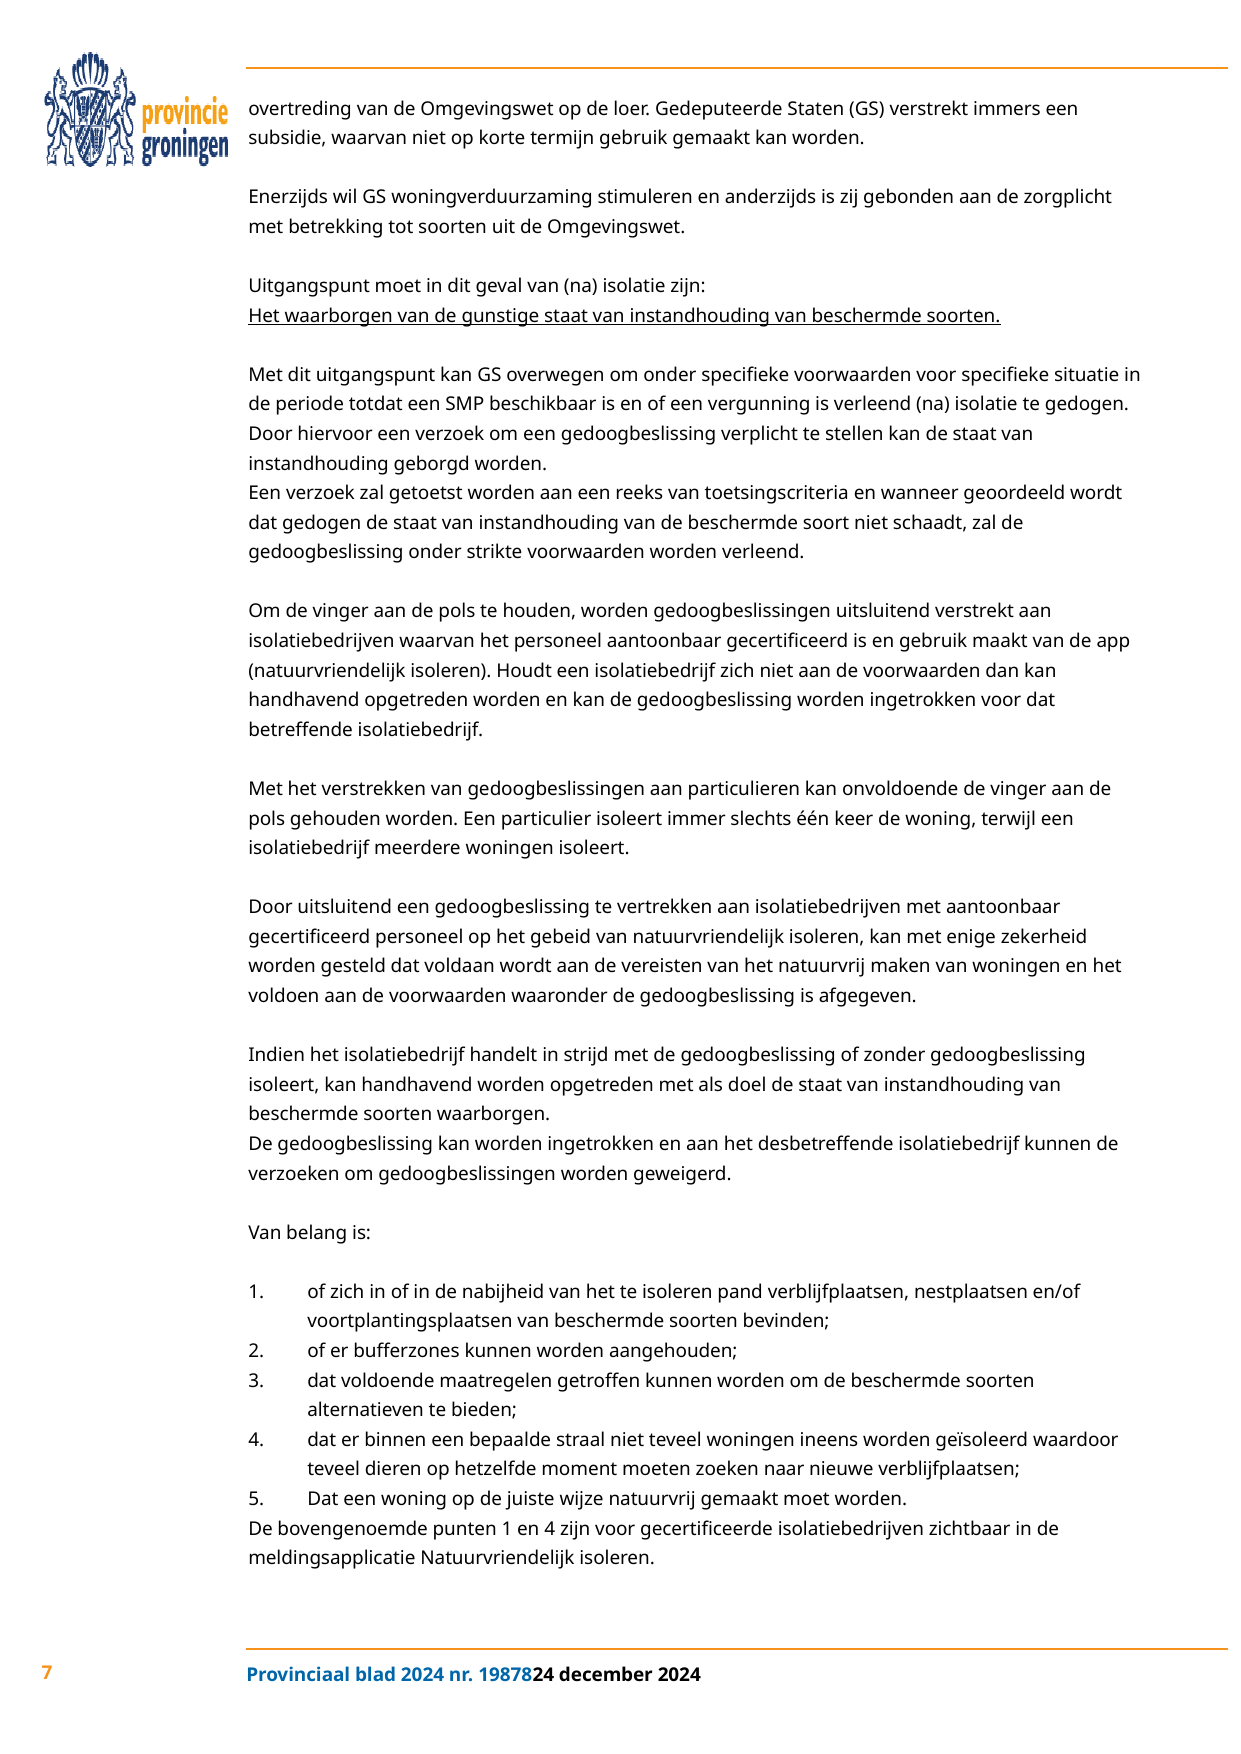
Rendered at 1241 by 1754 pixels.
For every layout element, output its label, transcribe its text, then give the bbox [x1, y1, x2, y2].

text Enerzijds wil GS woningverduurzaming stimuleren en anderzijds is zij gebonden aan de zorgplicht met betrekking tot soorten uit de Omgevingswet. [248, 183, 1152, 239]
text Met dit uitgangspunt kan GS overwegen om onder specifieke voorwaarden voor specifieke situatie in de periode totdat een SMP beschikbaar is en of een vergunning is verleend (na) isolatie te gedogen. [248, 361, 1152, 416]
list of zich in of in de nabijheid van het te isoleren pand verblijfplaatsen, nestplaatsen en/of voortplantingsplaatsen van beschermde soorten bevinden; [248, 1278, 1152, 1333]
text Door hiervoor een verzoek om een gedoogbeslissing verplicht te stellen kan de staat van instandhouding geborgd worden. [248, 420, 1152, 476]
text De bovengenoemde punten 1 en 4 zijn voor gecertificeerde isolatiebedrijven zichtbaar in de meldingsapplicatie Natuurvriendelijk isoleren. [248, 1515, 1152, 1570]
text Uitgangspunt moet in dit geval van (na) isolatie zijn: [248, 272, 1152, 298]
text overtreding van de Omgevingswet op de loer. Gedeputeerde Staten (GS) verstrekt immers een subsidie, waarvan niet op korte termijn gebruik gemaakt kan worden. [248, 95, 1152, 150]
text Om de vinger aan de pols te houden, worden gedoogbeslissingen uitsluitend verstrekt aan isolatiebedrijven waarvan het personeel aantoonbaar gecertificeerd is en gebruik maakt van de app (natuurvriendelijk isoleren). Houdt een isolatiebedrijf zich niet aan de voorwaarden dan kan handhavend opgetreden worden en kan de gedoogbeslissing worden ingetrokken voor dat betreffende isolatiebedrijf. [248, 598, 1152, 742]
list Dat een woning op de juiste wijze natuurvrij gemaakt moet worden. [248, 1485, 1152, 1511]
text De gedoogbeslissing kan worden ingetrokken en aan het desbetreffende isolatiebedrijf kunnen de verzoeken om gedoogbeslissingen worden geweigerd. [248, 1130, 1152, 1186]
list dat voldoende maatregelen getroffen kunnen worden om de beschermde soorten alternatieven te bieden; [248, 1367, 1152, 1422]
text Van belang is: [248, 1219, 1152, 1245]
picture [41, 47, 231, 172]
list dat er binnen een bepaalde straal niet teveel woningen ineens worden geïsoleerd waardoor teveel dieren op hetzelfde moment moeten zoeken naar nieuwe verblijfplaatsen; [248, 1426, 1152, 1481]
text Een verzoek zal getoetst worden aan een reeks van toetsingscriteria en wanneer geoordeeld wordt dat gedogen de staat van instandhouding van de beschermde soort niet schaadt, zal de gedoogbeslissing onder strikte voorwaarden worden verleend. [248, 479, 1152, 564]
list of er bufferzones kunnen worden aangehouden; [248, 1337, 1152, 1363]
text Met het verstrekken van gedoogbeslissingen aan particulieren kan onvoldoende de vinger aan de pols gehouden worden. Een particulier isoleert immer slechts één keer de woning, terwijl een isolatiebedrijf meerdere woningen isoleert. [248, 775, 1152, 860]
text Door uitsluitend een gedoogbeslissing te vertrekken aan isolatiebedrijven met aantoonbaar gecertificeerd personeel op het gebeid van natuurvriendelijk isoleren, kan met enige zekerheid worden gesteld dat voldaan wordt aan de vereisten van het natuurvrij maken van woningen en het voldoen aan de voorwaarden waaronder de gedoogbeslissing is afgegeven. [248, 893, 1152, 1008]
text Het waarborgen van de gunstige staat van instandhouding van beschermde soorten. [248, 302, 1152, 328]
text Indien het isolatiebedrijf handelt in strijd met de gedoogbeslissing of zonder gedoogbeslissing isoleert, kan handhavend worden opgetreden met als doel de staat van instandhouding van beschermde soorten waarborgen. [248, 1041, 1152, 1126]
